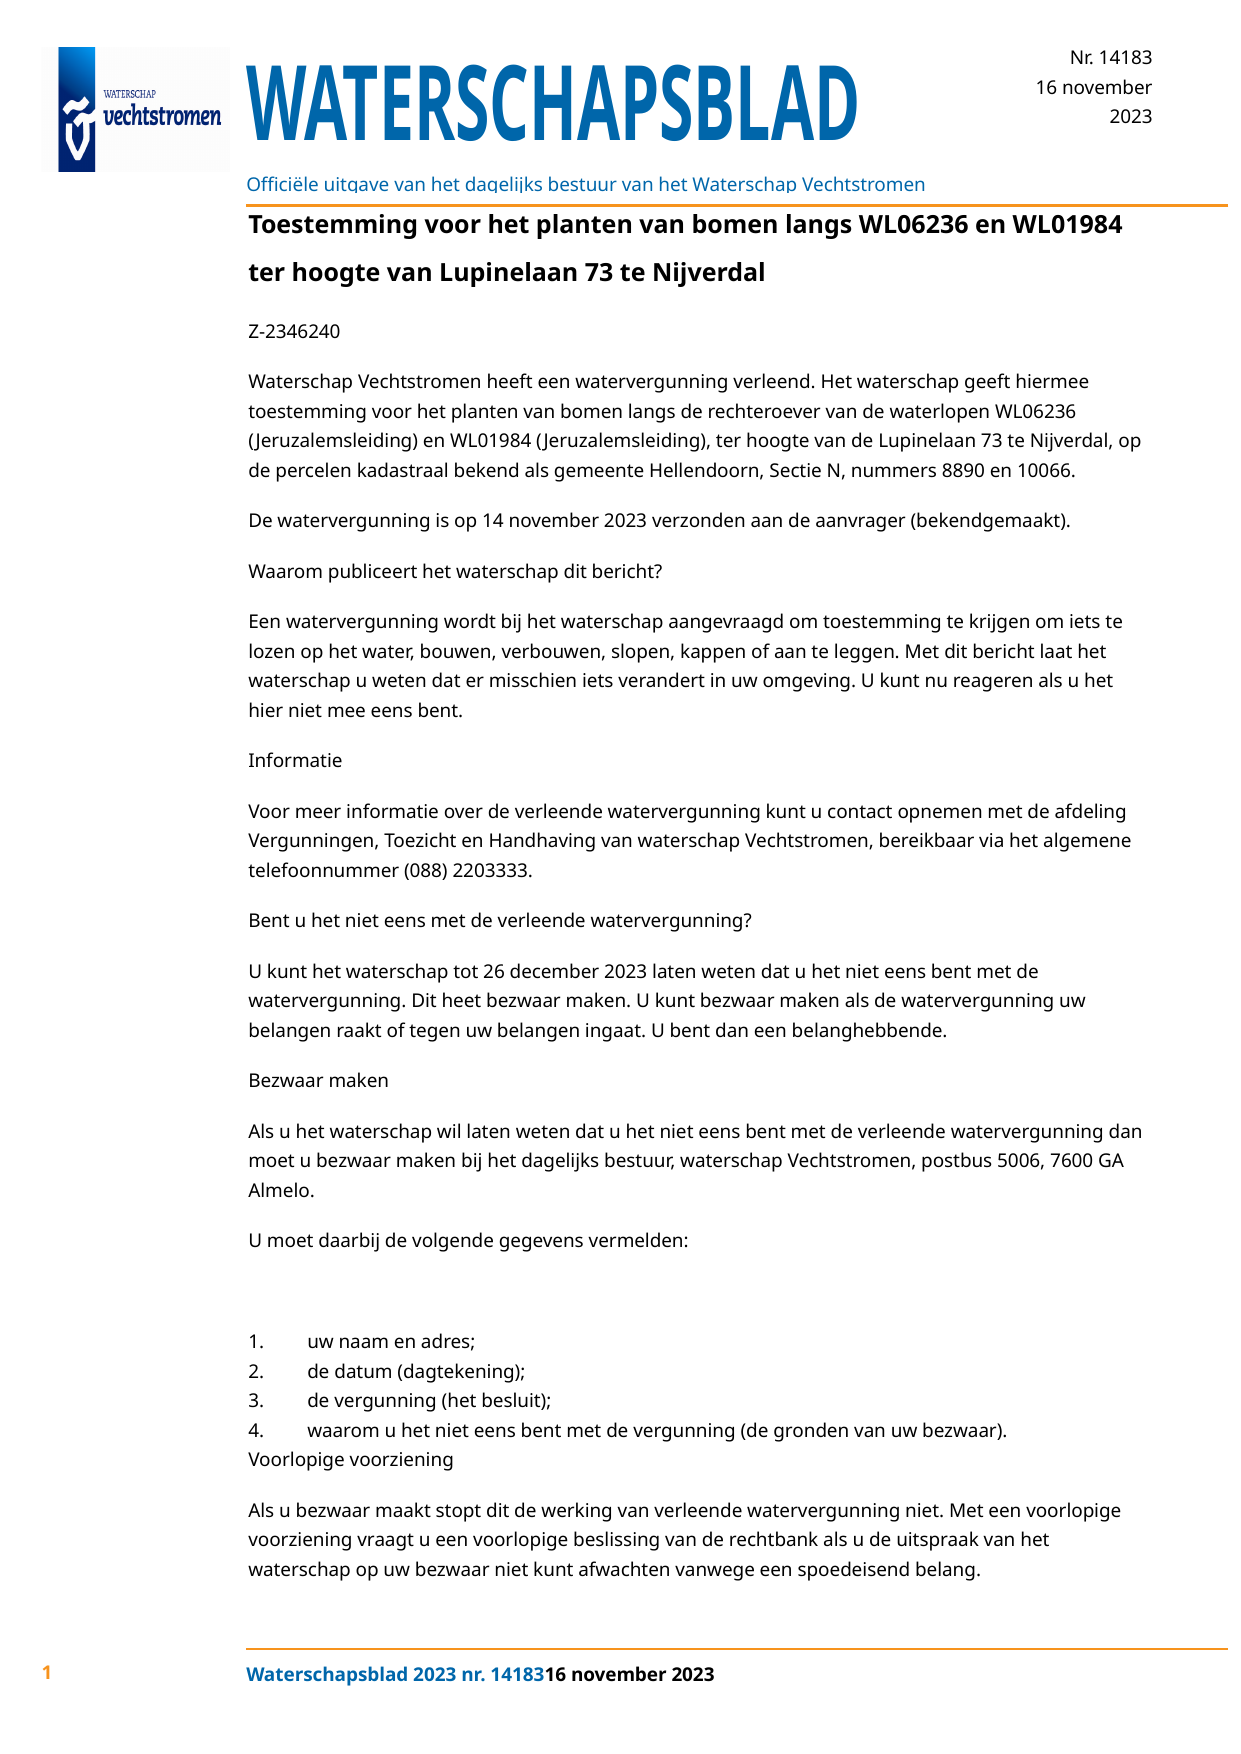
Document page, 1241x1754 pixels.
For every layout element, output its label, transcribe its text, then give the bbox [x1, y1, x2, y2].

text Een watervergunning wordt bij het waterschap aangevraagd om toestemming te krijgen om iets te lozen op het water, bouwen, verbouwen, slopen, kappen of aan te leggen. Met dit bericht laat het waterschap u weten dat er misschien iets verandert in uw omgeving. U kunt nu reageren als u het hier niet mee eens bent. [248, 608, 1152, 723]
text Z-2346240 [248, 318, 1152, 344]
text Bezwaar maken [248, 1067, 1152, 1093]
list waarom u het niet eens bent met de vergunning (de gronden van uw bezwaar). [248, 1417, 1152, 1443]
text Waarom publiceert het waterschap dit bericht? [248, 558, 1152, 584]
text Als u bezwaar maakt stopt dit de werking van verleende watervergunning niet. Met een voorlopige voorziening vraagt u een voorlopige beslissing van de rechtbank als u de uitspraak van het waterschap op uw bezwaar niet kunt afwachten vanwege een spoedeisend belang. [248, 1497, 1152, 1582]
list de datum (dagtekening); [248, 1358, 1152, 1384]
text U moet daarbij de volgende gegevens vermelden: [248, 1227, 1152, 1253]
picture [41, 47, 231, 172]
text Bent u het niet eens met de verleende watervergunning? [248, 907, 1152, 933]
text Waterschap Vechtstromen heeft een watervergunning verleend. Het waterschap geeft hiermee toestemming voor het planten van bomen langs de rechteroever van de waterlopen WL06236 (Jeruzalemsleiding) en WL01984 (Jeruzalemsleiding), ter hoogte van de Lupinelaan 73 te Nijverdal, op de percelen kadastraal bekend als gemeente Hellendoorn, Sectie N, nummers 8890 en 10066. [248, 368, 1152, 483]
text Voorlopige voorziening [248, 1447, 1152, 1472]
text Als u het waterschap wil laten weten dat u het niet eens bent met de verleende watervergunning dan moet u bezwaar maken bij het dagelijks bestuur, waterschap Vechtstromen, postbus 5006, 7600 GA Almelo. [248, 1118, 1152, 1203]
text Informatie [248, 747, 1152, 773]
text U kunt het waterschap tot 26 december 2023 laten weten dat u het niet eens bent met de watervergunning. Dit heet bezwaar maken. U kunt bezwaar maken als de watervergunning uw belangen raakt of tegen uw belangen ingaat. U bent dan een belanghebbende. [248, 958, 1152, 1043]
text Voor meer informatie over de verleende watervergunning kunt u contact opnemen met de afdeling Vergunningen, Toezicht en Handhaving van waterschap Vechtstromen, bereikbaar via het algemene telefoonnummer (088) 2203333. [248, 798, 1152, 883]
list uw naam en adres; [248, 1328, 1152, 1354]
text Toestemming voor het planten van bomen langs WL06236 en WL01984 ter hoogte van Lupinelaan 73 te Nijverdal [248, 207, 1152, 288]
list de vergunning (het besluit); [248, 1387, 1152, 1413]
text De watervergunning is op 14 november 2023 verzonden aan de aanvrager (bekendgemaakt). [248, 507, 1152, 533]
